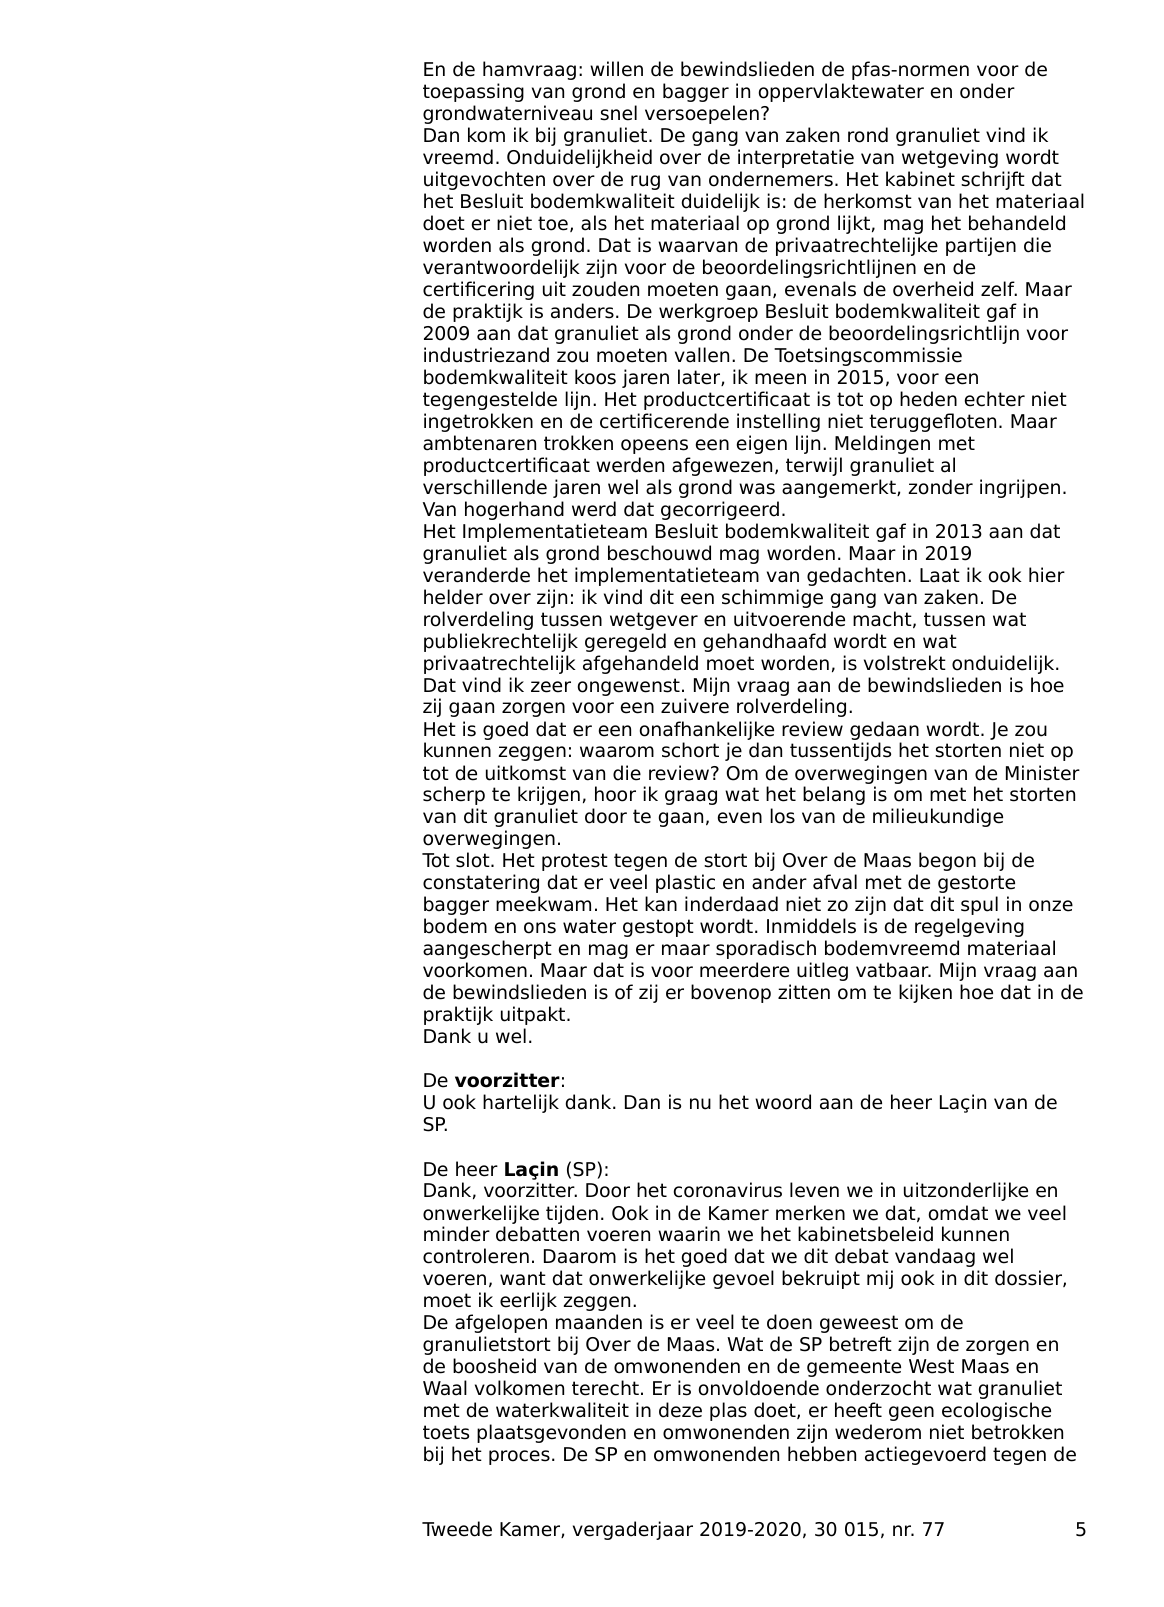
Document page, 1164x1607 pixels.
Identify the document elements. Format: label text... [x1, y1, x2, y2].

text Het is goed dat er een onafhankelijke review gedaan wordt. Je zou kunnen zeggen: waarom schort je dan tussentijds het storten niet op tot de uitkomst van die review? Om de overwegingen van de Minister scherp te krijgen, hoor ik graag wat het belang is om met het storten van dit granuliet door te gaan, even los van de milieukundige overwegingen. [422, 718, 1087, 850]
text De afgelopen maanden is er veel te doen geweest om de granulietstort bij Over de Maas. Wat de SP betreft zijn de zorgen en de boosheid van de omwonenden en de gemeente West Maas en Waal volkomen terecht. Er is onvoldoende onderzocht wat granuliet met de waterkwaliteit in deze plas doet, er heeft geen ecologische toets plaatsgevonden en omwonenden zijn wederom niet betrokken bij het proces. De SP en omwonenden hebben actiegevoerd tegen de [422, 1312, 1087, 1466]
text U ook hartelijk dank. Dan is nu het woord aan de heer Laçin van de SP. [422, 1092, 1087, 1136]
text Het Implementatieteam Besluit bodemkwaliteit gaf in 2013 aan dat granuliet als grond beschouwd mag worden. Maar in 2019 veranderde het implementatieteam van gedachten. Laat ik ook hier helder over zijn: ik vind dit een schimmige gang van zaken. De rolverdeling tussen wetgever en uitvoerende macht, tussen wat publiekrechtelijk geregeld en gehandhaafd wordt en wat privaatrechtelijk afgehandeld moet worden, is volstrekt onduidelijk. Dat vind ik zeer ongewenst. Mijn vraag aan de bewindslieden is hoe zij gaan zorgen voor een zuivere rolverdeling. [422, 521, 1087, 718]
text En de hamvraag: willen de bewindslieden de pfas-normen voor de toepassing van grond en bagger in oppervlaktewater en onder grondwaterniveau snel versoepelen? [422, 59, 1087, 125]
text Tot slot. Het protest tegen de stort bij Over de Maas begon bij de constatering dat er veel plastic en ander afval met de gestorte bagger meekwam. Het kan inderdaad niet zo zijn dat dit spul in onze bodem en ons water gestopt wordt. Inmiddels is de regelgeving aangescherpt en mag er maar sporadisch bodemvreemd materiaal voorkomen. Maar dat is voor meerdere uitleg vatbaar. Mijn vraag aan de bewindslieden is of zij er bovenop zitten om te kijken hoe dat in de praktijk uitpakt. [422, 850, 1087, 1026]
text Dank u wel. [422, 1026, 1087, 1048]
text De voorzitter: [422, 1070, 1087, 1092]
text De heer Laçin (SP): [422, 1158, 1087, 1180]
text Dan kom ik bij granuliet. De gang van zaken rond granuliet vind ik vreemd. Onduidelijkheid over de interpretatie van wetgeving wordt uitgevochten over de rug van ondernemers. Het kabinet schrijft dat het Besluit bodemkwaliteit duidelijk is: de herkomst van het materiaal doet er niet toe, als het materiaal op grond lijkt, mag het behandeld worden als grond. Dat is waarvan de privaatrechtelijke partijen die verantwoordelijk zijn voor de beoordelingsrichtlijnen en de certificering uit zouden moeten gaan, evenals de overheid zelf. Maar de praktijk is anders. De werkgroep Besluit bodemkwaliteit gaf in 2009 aan dat granuliet als grond onder de beoordelingsrichtlijn voor industriezand zou moeten vallen. De Toetsingscommissie bodemkwaliteit koos jaren later, ik meen in 2015, voor een tegengestelde lijn. Het productcertificaat is tot op heden echter niet ingetrokken en de certificerende instelling niet teruggefloten. Maar ambtenaren trokken opeens een eigen lijn. Meldingen met productcertificaat werden afgewezen, terwijl granuliet al verschillende jaren wel als grond was aangemerkt, zonder ingrijpen. Van hogerhand werd dat gecorrigeerd. [422, 125, 1087, 521]
text Dank, voorzitter. Door het coronavirus leven we in uitzonderlijke en onwerkelijke tijden. Ook in de Kamer merken we dat, omdat we veel minder debatten voeren waarin we het kabinetsbeleid kunnen controleren. Daarom is het goed dat we dit debat vandaag wel voeren, want dat onwerkelijke gevoel bekruipt mij ook in dit dossier, moet ik eerlijk zeggen. [422, 1180, 1087, 1312]
